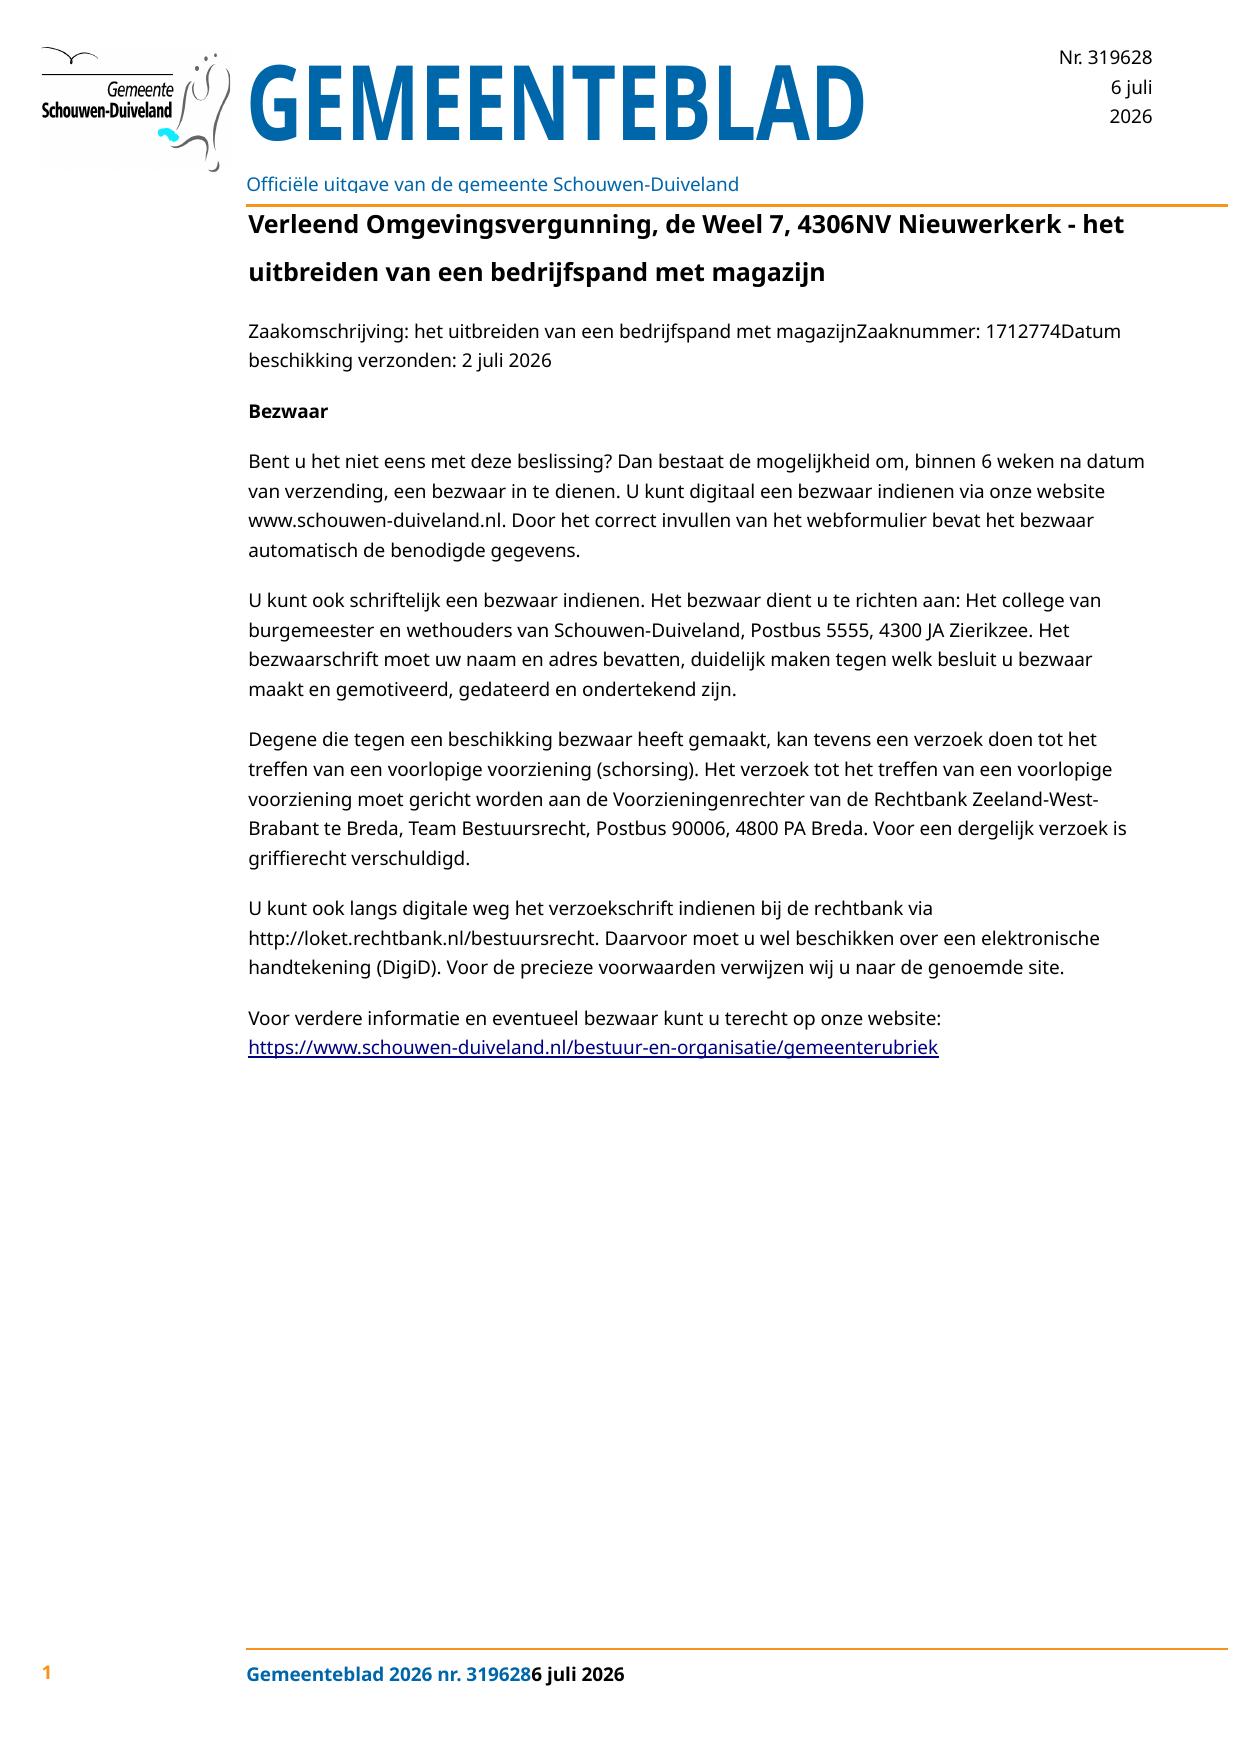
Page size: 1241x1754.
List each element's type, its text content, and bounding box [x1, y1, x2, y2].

text Bezwaar [248, 398, 1152, 424]
text Bent u het niet eens met deze beslissing? Dan bestaat de mogelijkheid om, binnen 6 weken na datum van verzending, een bezwaar in te dienen. U kunt digitaal een bezwaar indienen via onze website www.schouwen-duiveland.nl. Door het correct invullen van het webformulier bevat het bezwaar automatisch de benodigde gegevens. [248, 448, 1152, 563]
text Verleend Omgevingsvergunning, de Weel 7, 4306NV Nieuwerkerk - het uitbreiden van een bedrijfspand met magazijn [248, 207, 1152, 288]
picture [41, 47, 231, 172]
text Zaakomschrijving: het uitbreiden van een bedrijfspand met magazijnZaaknummer: 1712774Datum beschikking verzonden: 2 juli 2026 [248, 318, 1152, 373]
text U kunt ook langs digitale weg het verzoekschrift indienen bij de rechtbank via http://loket.rechtbank.nl/bestuursrecht. Daarvoor moet u wel beschikken over een elektronische handtekening (DigiD). Voor de precieze voorwaarden verwijzen wij u naar de genoemde site. [248, 895, 1152, 980]
text U kunt ook schriftelijk een bezwaar indienen. Het bezwaar dient u te richten aan: Het college van burgemeester en wethouders van Schouwen-Duiveland, Postbus 5555, 4300 JA Zierikzee. Het bezwaarschrift moet uw naam en adres bevatten, duidelijk maken tegen welk besluit u bezwaar maakt en gemotiveerd, gedateerd en ondertekend zijn. [248, 587, 1152, 702]
text Degene die tegen een beschikking bezwaar heeft gemaakt, kan tevens een verzoek doen tot het treffen van een voorlopige voorziening (schorsing). Het verzoek tot het treffen van een voorlopige voorziening moet gericht worden aan de Voorzieningenrechter van de Rechtbank Zeeland-West-Brabant te Breda, Team Bestuursrecht, Postbus 90006, 4800 PA Breda. Voor een dergelijk verzoek is griffierecht verschuldigd. [248, 727, 1152, 871]
text Voor verdere informatie en eventueel bezwaar kunt u terecht op onze website: https://www.schouwen-duiveland.nl/bestuur-en-organisatie/gemeenterubriek [248, 1005, 1152, 1060]
